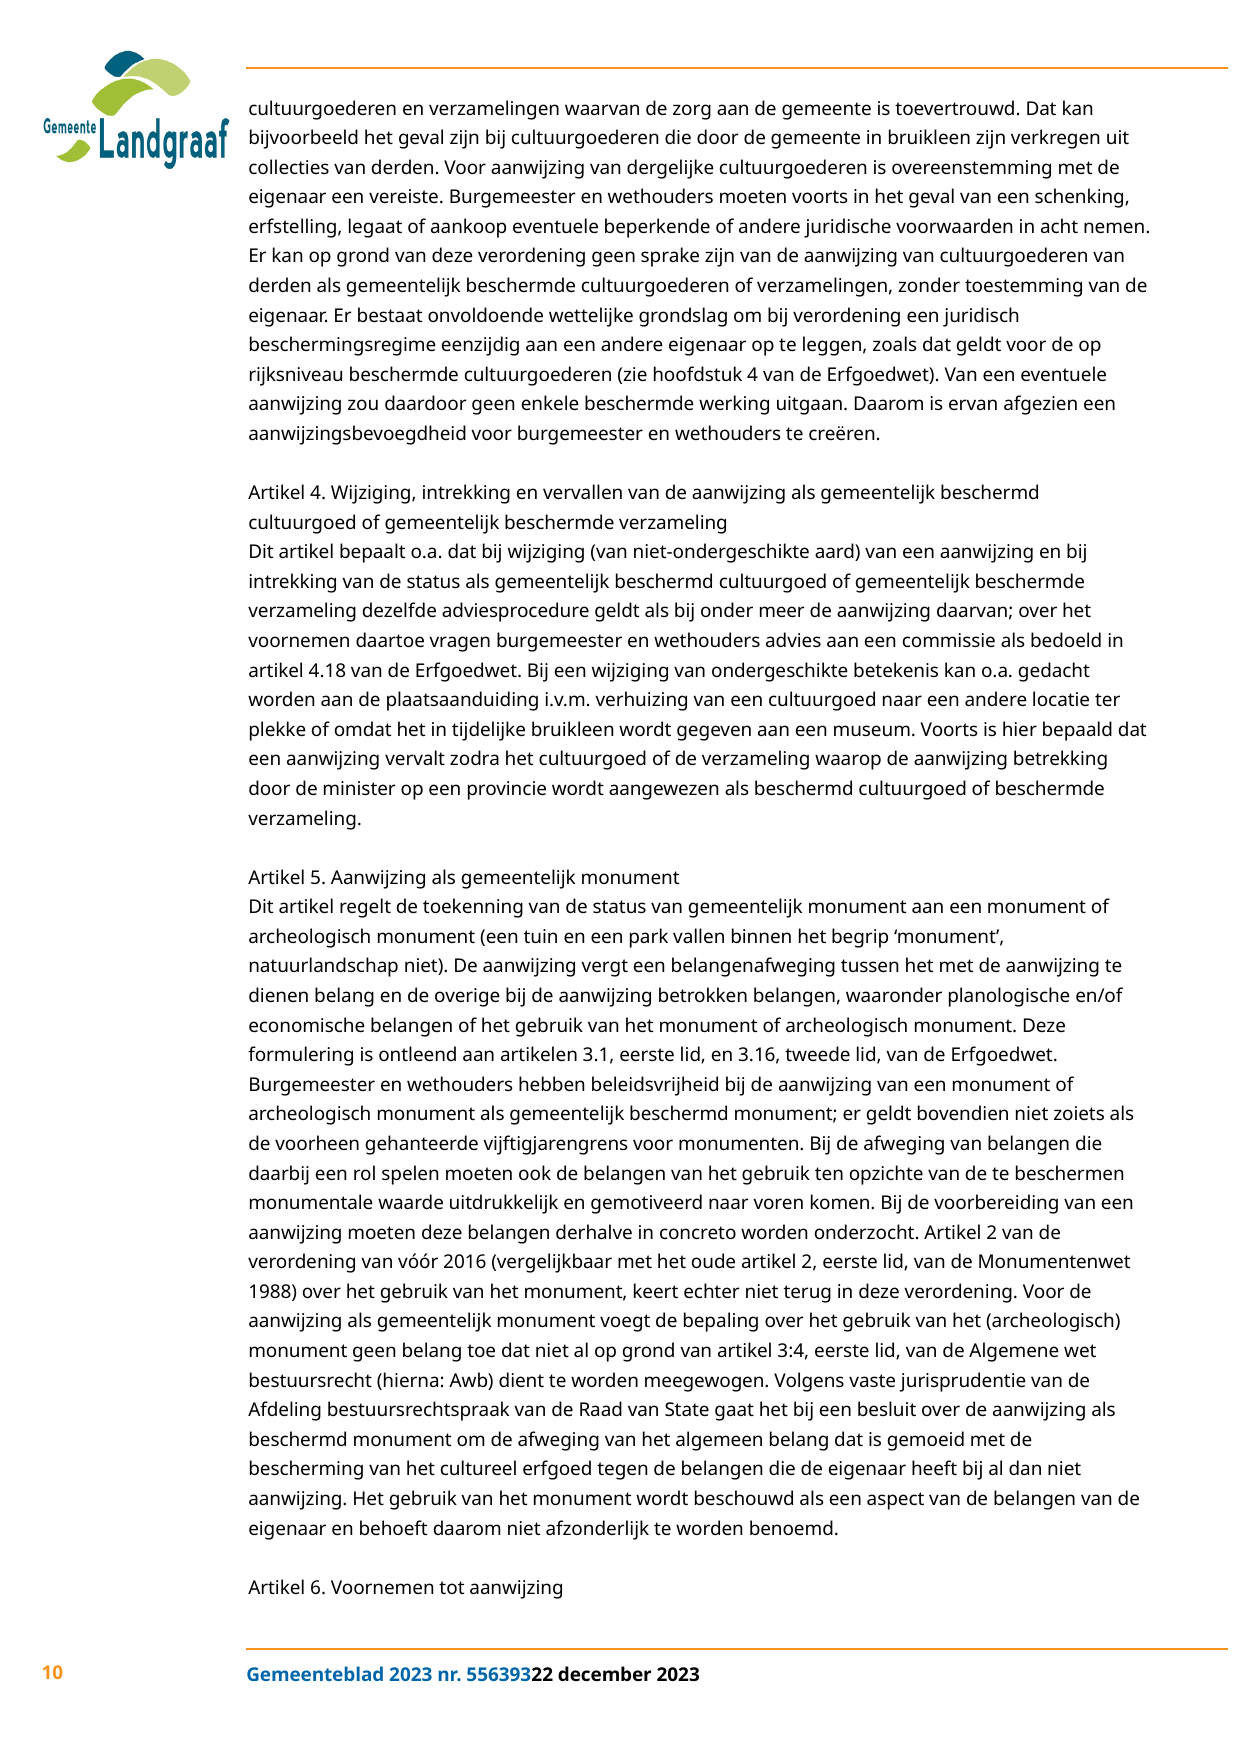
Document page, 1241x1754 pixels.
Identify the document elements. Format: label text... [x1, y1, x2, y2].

text Artikel 5. Aanwijzing als gemeentelijk monument [248, 864, 1152, 890]
text Artikel 4. Wijziging, intrekking en vervallen van de aanwijzing als gemeentelijk beschermd cultuurgoed of gemeentelijk beschermde verzameling [248, 479, 1152, 535]
text Artikel 6. Voornemen tot aanwijzing [248, 1574, 1152, 1600]
text Er kan op grond van deze verordening geen sprake zijn van de aanwijzing van cultuurgoederen van derden als gemeentelijk beschermde cultuurgoederen of verzamelingen, zonder toestemming van de eigenaar. Er bestaat onvoldoende wettelijke grondslag om bij verordening een juridisch beschermingsregime eenzijdig aan een andere eigenaar op te leggen, zoals dat geldt voor de op rijksniveau beschermde cultuurgoederen (zie hoofdstuk 4 van de Erfgoedwet). Van een eventuele aanwijzing zou daardoor geen enkele beschermde werking uitgaan. Daarom is ervan afgezien een aanwijzingsbevoegdheid voor burgemeester en wethouders te creëren. [248, 243, 1152, 446]
text Burgemeester en wethouders hebben beleidsvrijheid bij de aanwijzing van een monument of archeologisch monument als gemeentelijk beschermd monument; er geldt bovendien niet zoiets als de voorheen gehanteerde vijftigjarengrens voor monumenten. Bij de afweging van belangen die daarbij een rol spelen moeten ook de belangen van het gebruik ten opzichte van de te beschermen monumentale waarde uitdrukkelijk en gemotiveerd naar voren komen. Bij de voorbereiding van een aanwijzing moeten deze belangen derhalve in concreto worden onderzocht. Artikel 2 van de verordening van vóór 2016 (vergelijkbaar met het oude artikel 2, eerste lid, van de Monumentenwet 1988) over het gebruik van het monument, keert echter niet terug in deze verordening. Voor de aanwijzing als gemeentelijk monument voegt de bepaling over het gebruik van het (archeologisch) monument geen belang toe dat niet al op grond van artikel 3:4, eerste lid, van de Algemene wet bestuursrecht (hierna: Awb) dient te worden meegewogen. Volgens vaste jurisprudentie van de Afdeling bestuursrechtspraak van de Raad van State gaat het bij een besluit over de aanwijzing als beschermd monument om de afweging van het algemeen belang dat is gemoeid met de bescherming van het cultureel erfgoed tegen de belangen die de eigenaar heeft bij al dan niet aanwijzing. Het gebruik van het monument wordt beschouwd als een aspect van de belangen van de eigenaar en behoeft daarom niet afzonderlijk te worden benoemd. [248, 1071, 1152, 1541]
text cultuurgoederen en verzamelingen waarvan de zorg aan de gemeente is toevertrouwd. Dat kan bijvoorbeeld het geval zijn bij cultuurgoederen die door de gemeente in bruikleen zijn verkregen uit collecties van derden. Voor aanwijzing van dergelijke cultuurgoederen is overeenstemming met de eigenaar een vereiste. Burgemeester en wethouders moeten voorts in het geval van een schenking, erfstelling, legaat of aankoop eventuele beperkende of andere juridische voorwaarden in acht nemen. [248, 95, 1152, 239]
text Dit artikel regelt de toekenning van de status van gemeentelijk monument aan een monument of archeologisch monument (een tuin en een park vallen binnen het begrip ‘monument’, natuurlandschap niet). De aanwijzing vergt een belangenafweging tussen het met de aanwijzing te dienen belang en de overige bij de aanwijzing betrokken belangen, waaronder planologische en/of economische belangen of het gebruik van het monument of archeologisch monument. Deze formulering is ontleend aan artikelen 3.1, eerste lid, en 3.16, tweede lid, van de Erfgoedwet. [248, 893, 1152, 1067]
picture [41, 47, 231, 172]
text Dit artikel bepaalt o.a. dat bij wijziging (van niet-ondergeschikte aard) van een aanwijzing en bij intrekking van de status als gemeentelijk beschermd cultuurgoed of gemeentelijk beschermde verzameling dezelfde adviesprocedure geldt als bij onder meer de aanwijzing daarvan; over het voornemen daartoe vragen burgemeester en wethouders advies aan een commissie als bedoeld in artikel 4.18 van de Erfgoedwet. Bij een wijziging van ondergeschikte betekenis kan o.a. gedacht worden aan de plaatsaanduiding i.v.m. verhuizing van een cultuurgoed naar een andere locatie ter plekke of omdat het in tijdelijke bruikleen wordt gegeven aan een museum. Voorts is hier bepaald dat een aanwijzing vervalt zodra het cultuurgoed of de verzameling waarop de aanwijzing betrekking door de minister op een provincie wordt aangewezen als beschermd cultuurgoed of beschermde verzameling. [248, 538, 1152, 831]
